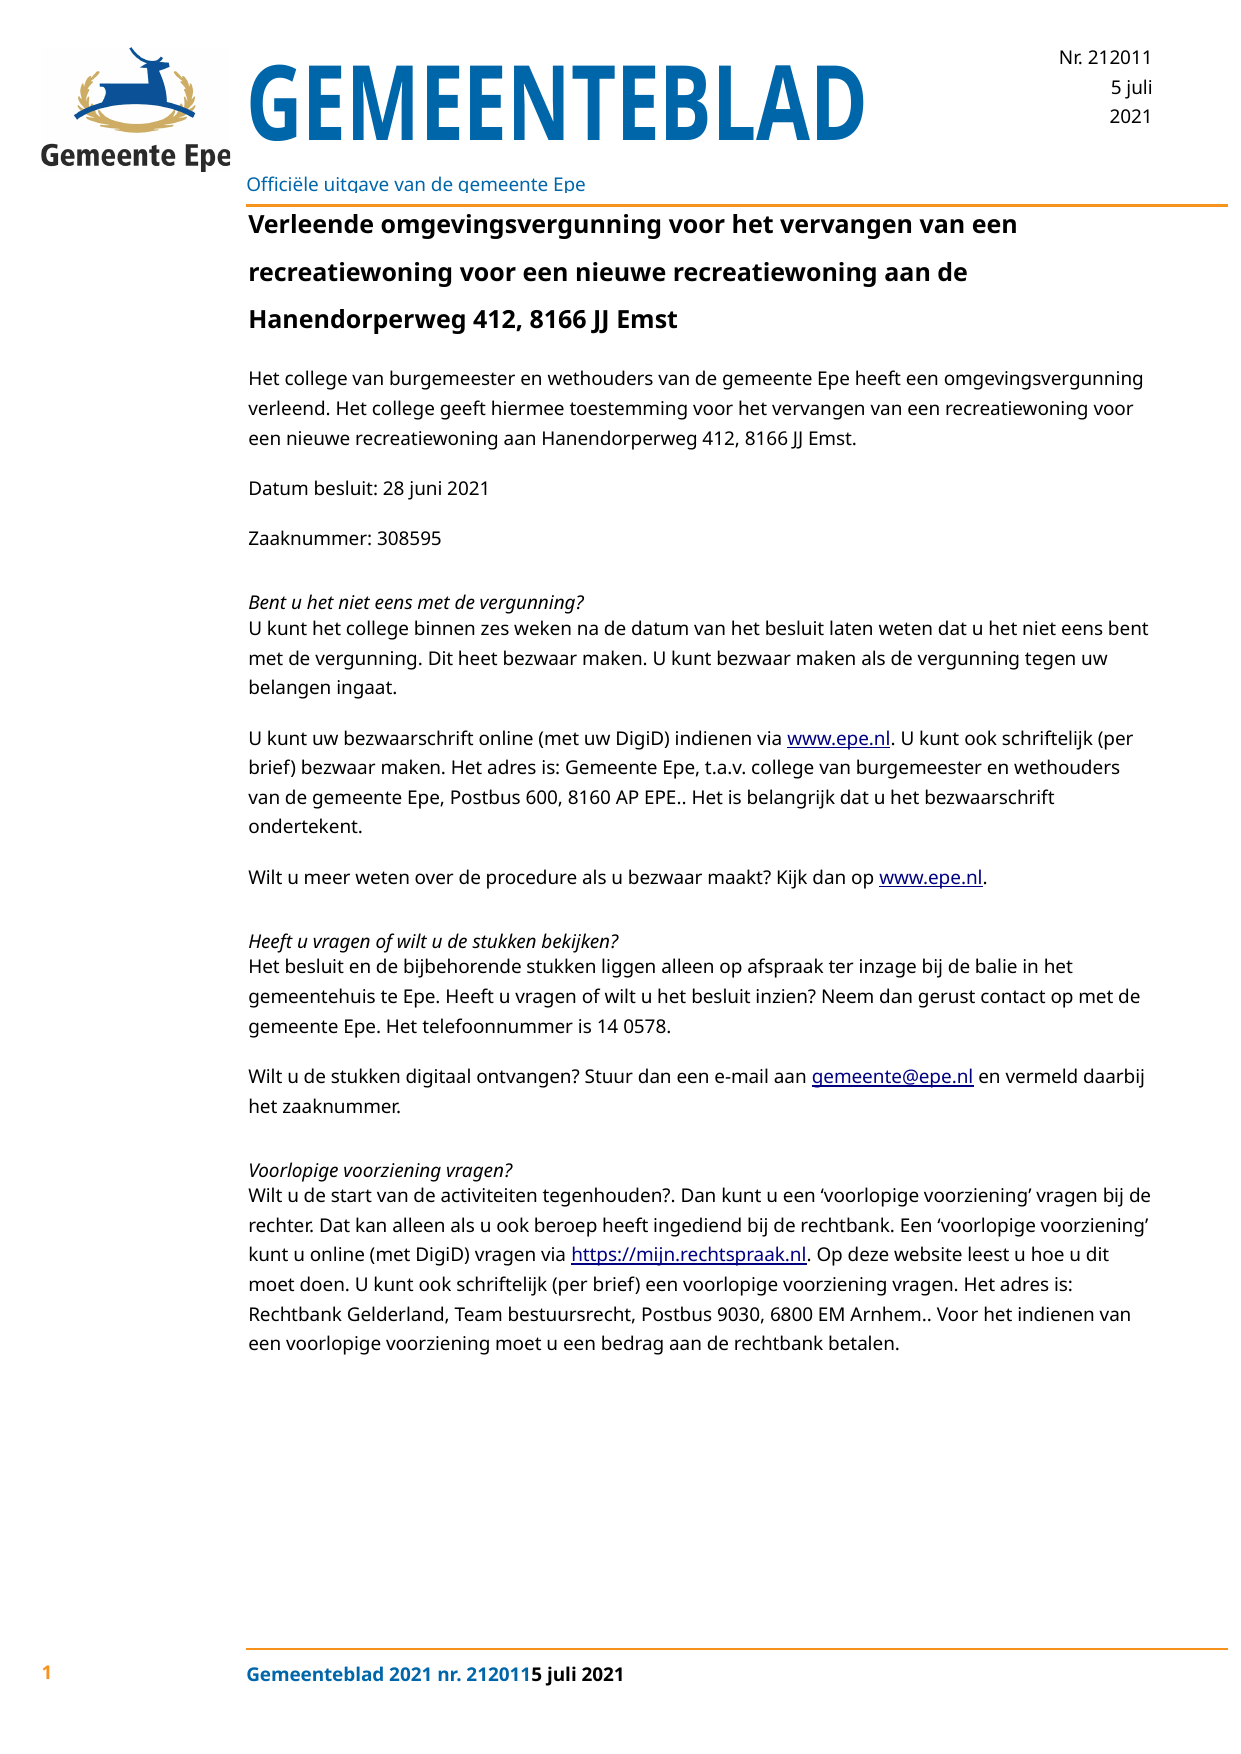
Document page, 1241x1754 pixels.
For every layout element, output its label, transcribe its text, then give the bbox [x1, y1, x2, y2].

text Voorlopige voorziening vragen? [248, 1157, 1152, 1182]
text Wilt u meer weten over de procedure als u bezwaar maakt? Kijk dan op www.epe.nl. [248, 864, 1152, 890]
text Het college van burgemeester en wethouders van de gemeente Epe heeft een omgevingsvergunning verleend. Het college geeft hiermee toestemming voor het vervangen van een recreatiewoning voor een nieuwe recreatiewoning aan Hanendorperweg 412, 8166 JJ Emst. [248, 366, 1152, 450]
text Heeft u vragen of wilt u de stukken bekijken? [248, 928, 1152, 954]
text U kunt uw bezwaarschrift online (met uw DigiD) indienen via www.epe.nl. U kunt ook schriftelijk (per brief) bezwaar maken. Het adres is: Gemeente Epe, t.a.v. college van burgemeester en wethouders van de gemeente Epe, Postbus 600, 8160 AP EPE.. Het is belangrijk dat u het bezwaarschrift ondertekent. [248, 725, 1152, 839]
text Zaaknummer: 308595 [248, 526, 1152, 551]
text Wilt u de start van de activiteiten tegenhouden?. Dan kunt u een ‘voorlopige voorziening’ vragen bij de rechter. Dat kan alleen als u ook beroep heeft ingediend bij de rechtbank. Een ‘voorlopige voorziening’ kunt u online (met DigiD) vragen via https://mijn.rechtspraak.nl. Op deze website leest u hoe u dit moet doen. U kunt ook schriftelijk (per brief) een voorlopige voorziening vragen. Het adres is: Rechtbank Gelderland, Team bestuursrecht, Postbus 9030, 6800 EM Arnhem.. Voor het indienen van een voorlopige voorziening moet u een bedrag aan de rechtbank betalen. [248, 1182, 1152, 1356]
text Bent u het niet eens met de vergunning? [248, 589, 1152, 615]
text U kunt het college binnen zes weken na de datum van het besluit laten weten dat u het niet eens bent met de vergunning. Dit heet bezwaar maken. U kunt bezwaar maken als de vergunning tegen uw belangen ingaat. [248, 615, 1152, 700]
text Verleende omgevingsvergunning voor het vervangen van een recreatiewoning voor een nieuwe recreatiewoning aan de Hanendorperweg 412, 8166 JJ Emst [248, 207, 1152, 336]
text Het besluit en de bijbehorende stukken liggen alleen op afspraak ter inzage bij de balie in het gemeentehuis te Epe. Heeft u vragen of wilt u het besluit inzien? Neem dan gerust contact op met de gemeente Epe. Het telefoonnummer is 14 0578. [248, 954, 1152, 1038]
text Datum besluit: 28 juni 2021 [248, 475, 1152, 501]
text Wilt u de stukken digitaal ontvangen? Stuur dan een e-mail aan gemeente@epe.nl en vermeld daarbij het zaaknummer. [248, 1063, 1152, 1118]
picture [41, 47, 231, 172]
